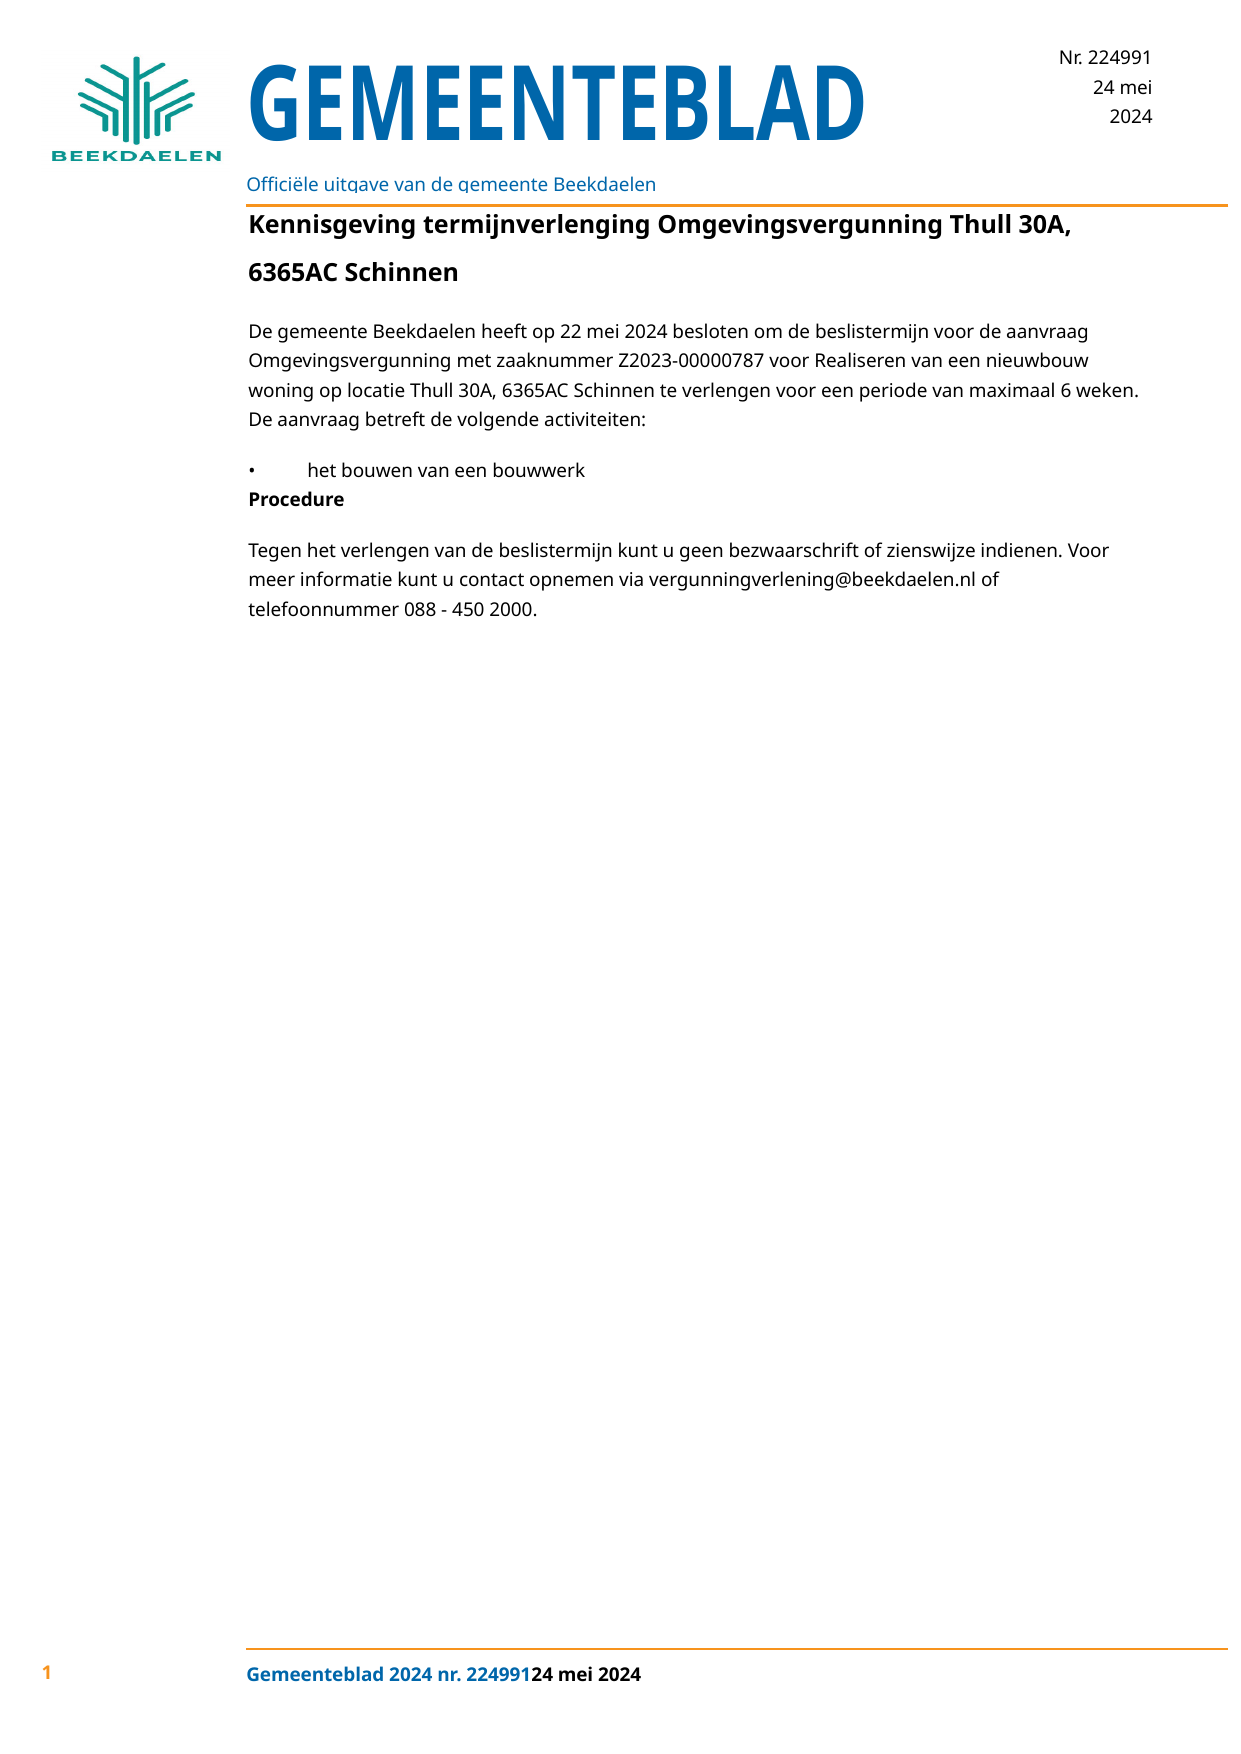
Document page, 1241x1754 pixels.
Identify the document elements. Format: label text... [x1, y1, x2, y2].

text Tegen het verlengen van de beslistermijn kunt u geen bezwaarschrift of zienswijze indienen. Voor meer informatie kunt u contact opnemen via vergunningverlening@beekdaelen.nl of telefoonnummer 088 - 450 2000. [248, 537, 1152, 622]
text Procedure [248, 487, 1152, 512]
text De gemeente Beekdaelen heeft op 22 mei 2024 besloten om de beslistermijn voor de aanvraag Omgevingsvergunning met zaaknummer Z2023-00000787 voor Realiseren van een nieuwbouw woning op locatie Thull 30A, 6365AC Schinnen te verlengen voor een periode van maximaal 6 weken. De aanvraag betreft de volgende activiteiten: [248, 318, 1152, 432]
text Kennisgeving termijnverlenging Omgevingsvergunning Thull 30A, 6365AC Schinnen [248, 207, 1152, 288]
list het bouwen van een bouwwerk [248, 457, 1152, 483]
picture [41, 47, 231, 172]
